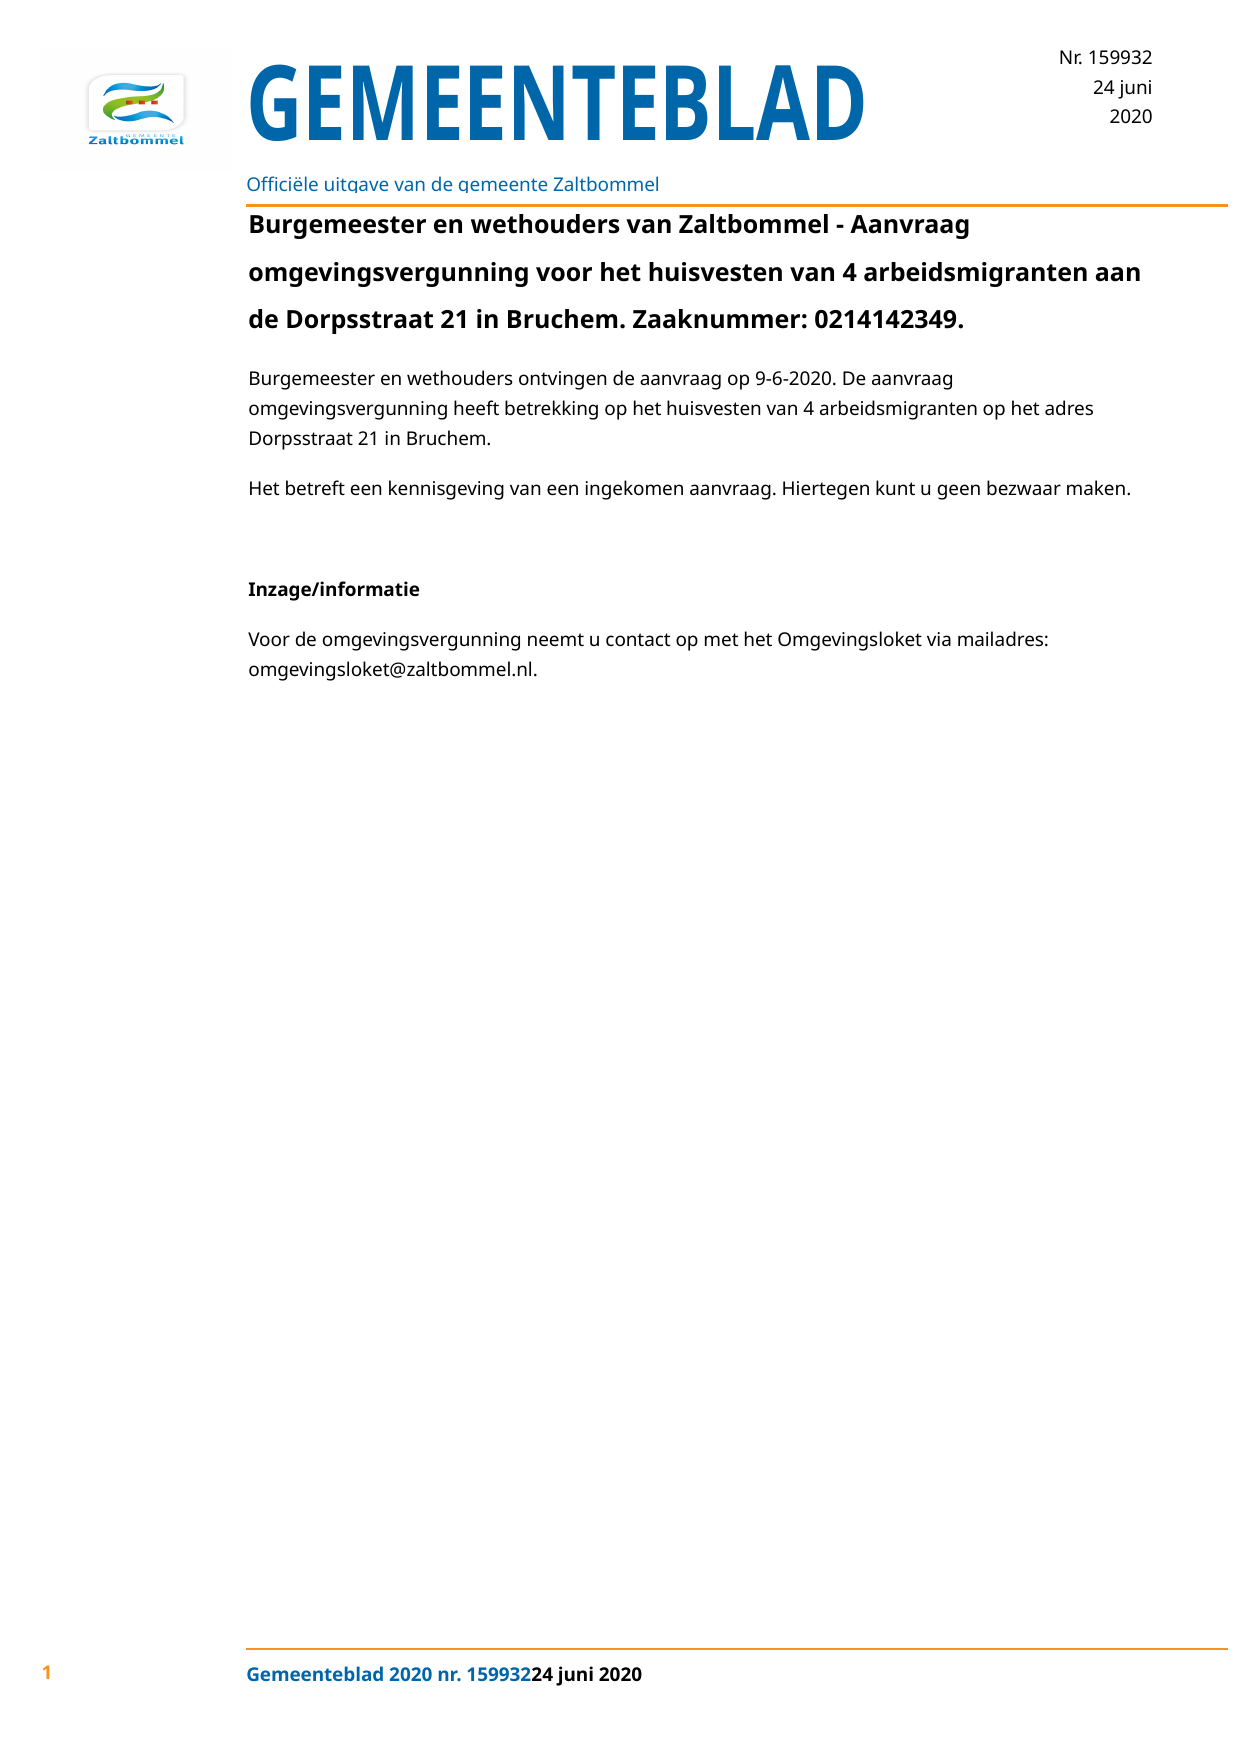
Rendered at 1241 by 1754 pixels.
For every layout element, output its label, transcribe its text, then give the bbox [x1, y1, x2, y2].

text Voor de omgevingsvergunning neemt u contact op met het Omgevingsloket via mailadres: omgevingsloket@zaltbommel.nl. [248, 626, 1152, 682]
text Het betreft een kennisgeving van een ingekomen aanvraag. Hiertegen kunt u geen bezwaar maken. [248, 475, 1152, 501]
text Burgemeester en wethouders ontvingen de aanvraag op 9-6-2020. De aanvraag omgevingsvergunning heeft betrekking op het huisvesten van 4 arbeidsmigranten op het adres Dorpsstraat 21 in Bruchem. [248, 366, 1152, 450]
text Burgemeester en wethouders van Zaltbommel - Aanvraag omgevingsvergunning voor het huisvesten van 4 arbeidsmigranten aan de Dorpsstraat 21 in Bruchem. Zaaknummer: 0214142349. [248, 207, 1152, 336]
text Inzage/informatie [248, 576, 1152, 602]
picture [41, 47, 231, 172]
